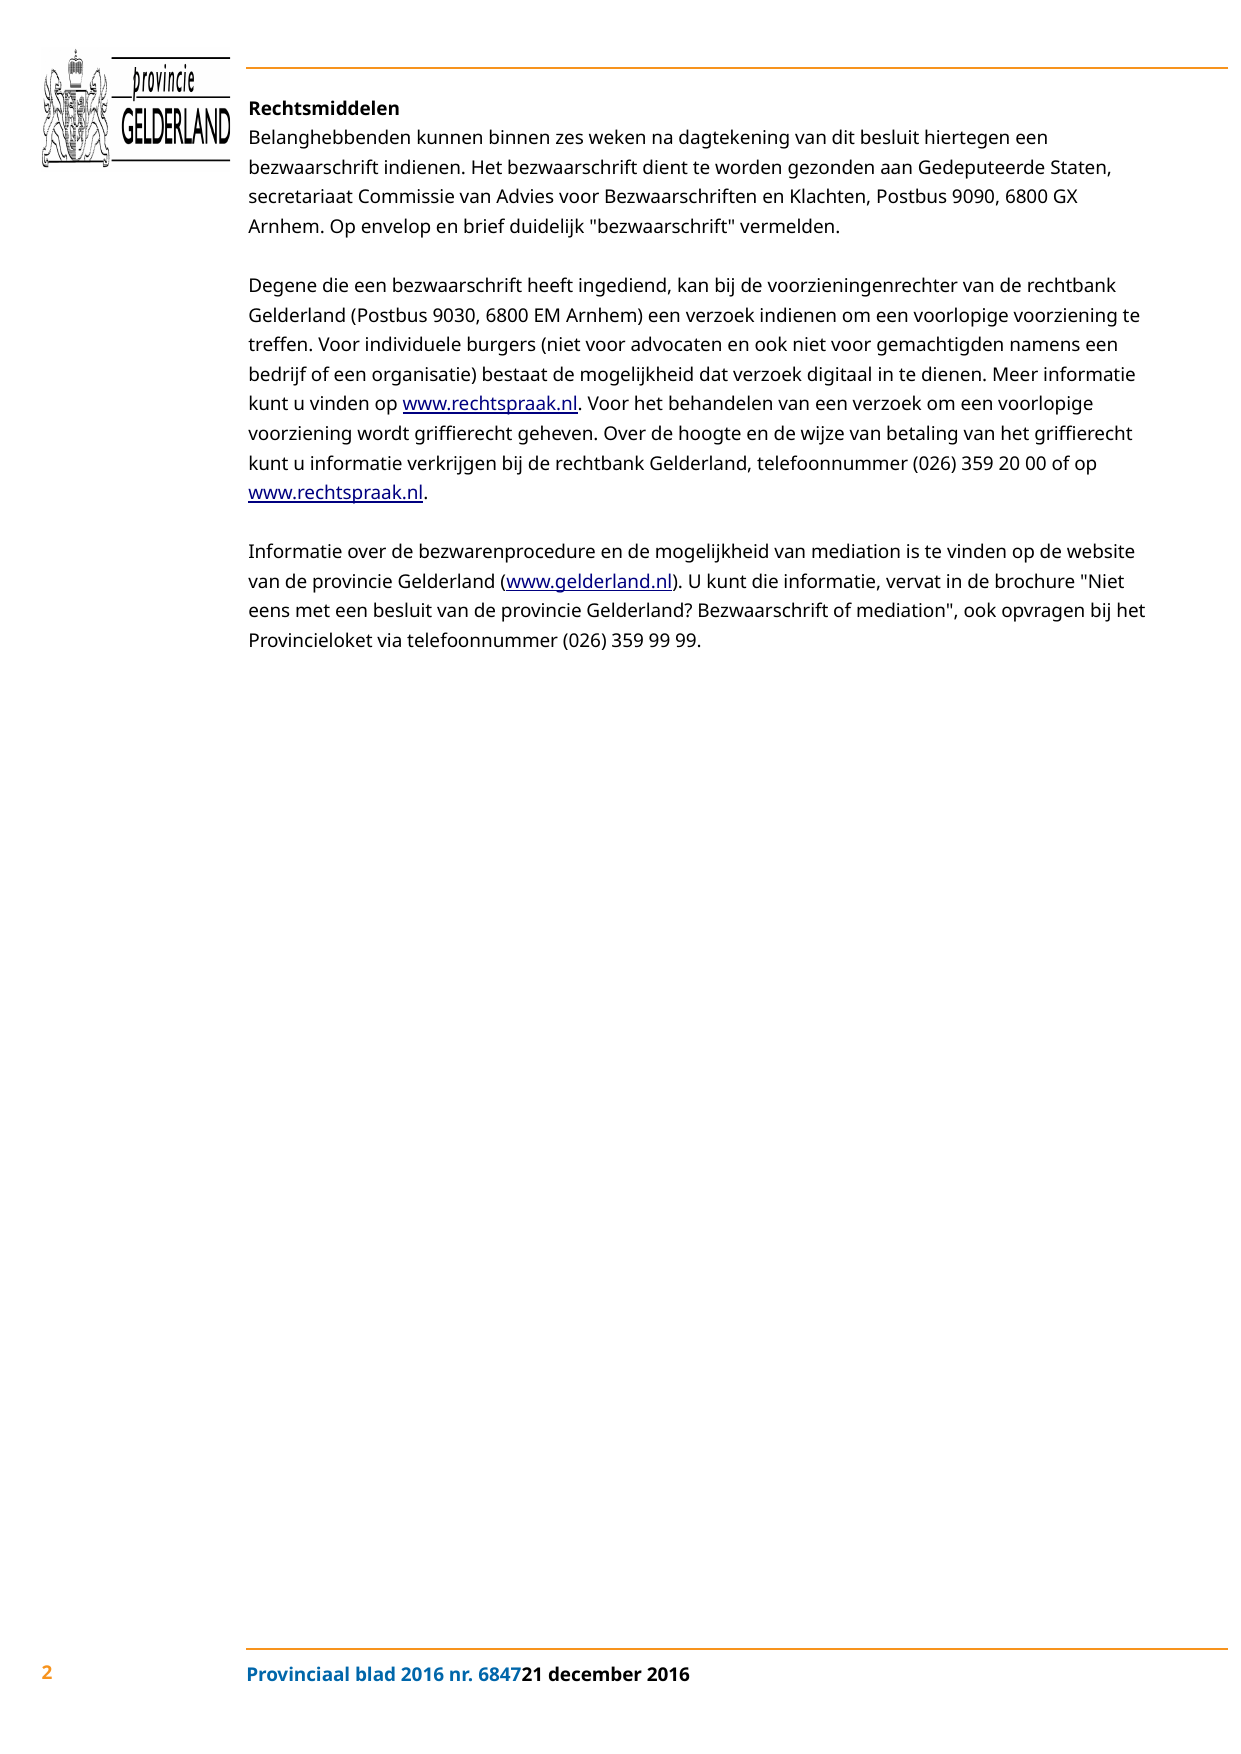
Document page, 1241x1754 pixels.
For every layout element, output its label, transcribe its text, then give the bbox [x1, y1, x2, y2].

text Informatie over de bezwarenprocedure en de mogelijkheid van mediation is te vinden op de website van de provincie Gelderland (www.gelderland.nl). U kunt die informatie, vervat in de brochure "Niet eens met een besluit van de provincie Gelderland? Bezwaarschrift of mediation", ook opvragen bij het Provincieloket via telefoonnummer (026) 359 99 99. [248, 538, 1152, 653]
picture [41, 47, 231, 172]
text Rechtsmiddelen [248, 95, 1152, 121]
text Degene die een bezwaarschrift heeft ingediend, kan bij de voorzieningenrechter van de rechtbank Gelderland (Postbus 9030, 6800 EM Arnhem) een verzoek indienen om een voorlopige voorziening te treffen. Voor individuele burgers (niet voor advocaten en ook niet voor gemachtigden namens een bedrijf of een organisatie) bestaat de mogelijkheid dat verzoek digitaal in te dienen. Meer informatie kunt u vinden op www.rechtspraak.nl. Voor het behandelen van een verzoek om een voorlopige voorziening wordt griffierecht geheven. Over de hoogte en de wijze van betaling van het griffierecht kunt u informatie verkrijgen bij de rechtbank Gelderland, telefoonnummer (026) 359 20 00 of op www.rechtspraak.nl. [248, 272, 1152, 505]
text Belanghebbenden kunnen binnen zes weken na dagtekening van dit besluit hiertegen een bezwaarschrift indienen. Het bezwaarschrift dient te worden gezonden aan Gedeputeerde Staten, secretariaat Commissie van Advies voor Bezwaarschriften en Klachten, Postbus 9090, 6800 GX Arnhem. Op envelop en brief duidelijk "bezwaarschrift" vermelden. [248, 124, 1152, 239]
